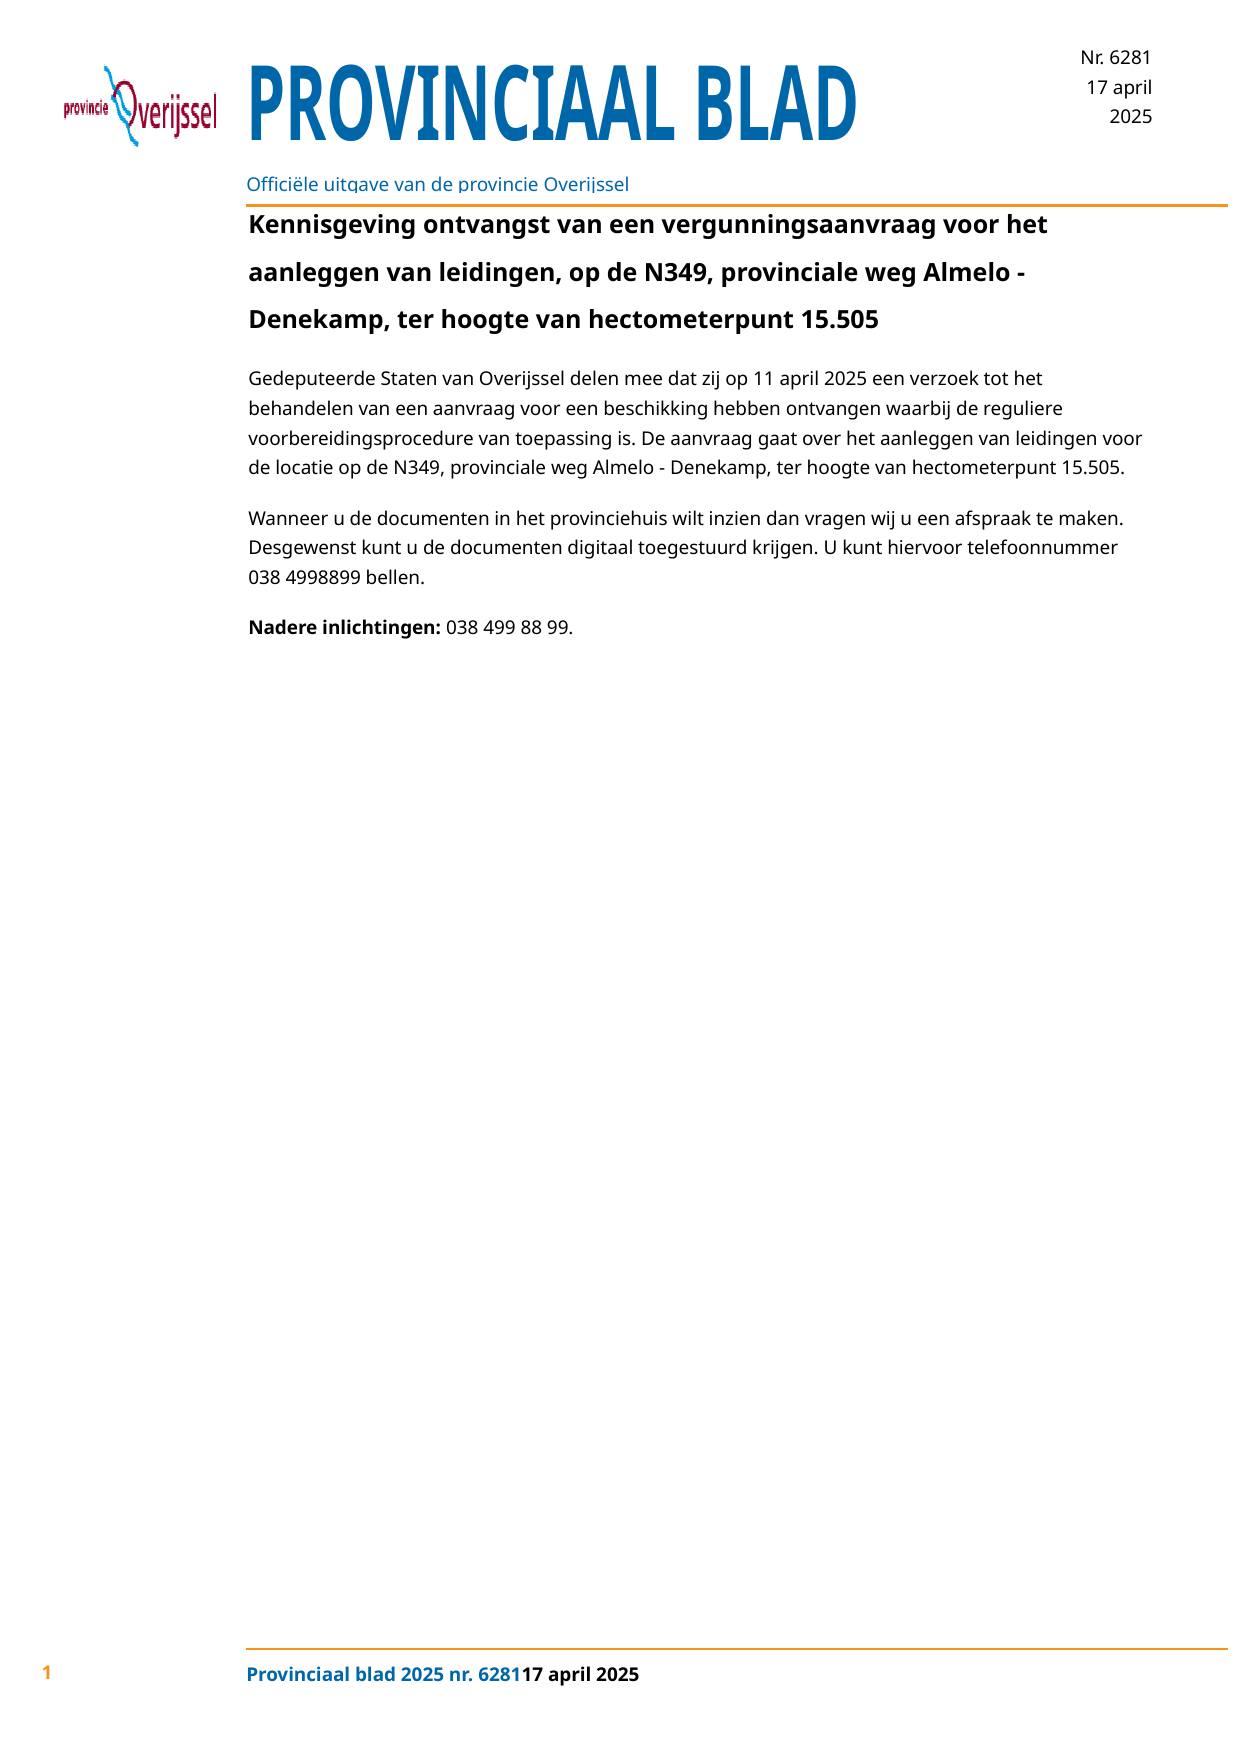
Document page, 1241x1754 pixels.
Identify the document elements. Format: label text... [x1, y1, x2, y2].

text Wanneer u de documenten in het provinciehuis wilt inzien dan vragen wij u een afspraak te maken. Desgewenst kunt u de documenten digitaal toegestuurd krijgen. U kunt hiervoor telefoonnummer 038 4998899 bellen. [248, 505, 1152, 589]
text Gedeputeerde Staten van Overijssel delen mee dat zij op 11 april 2025 een verzoek tot het behandelen van een aanvraag voor een beschikking hebben ontvangen waarbij de reguliere voorbereidingsprocedure van toepassing is. De aanvraag gaat over het aanleggen van leidingen voor de locatie op de N349, provinciale weg Almelo - Denekamp, ter hoogte van hectometerpunt 15.505. [248, 366, 1152, 480]
picture [41, 47, 231, 172]
text Nadere inlichtingen: 038 499 88 99. [248, 614, 1152, 640]
text Kennisgeving ontvangst van een vergunningsaanvraag voor het aanleggen van leidingen, op de N349, provinciale weg Almelo - Denekamp, ter hoogte van hectometerpunt 15.505 [248, 207, 1152, 336]
